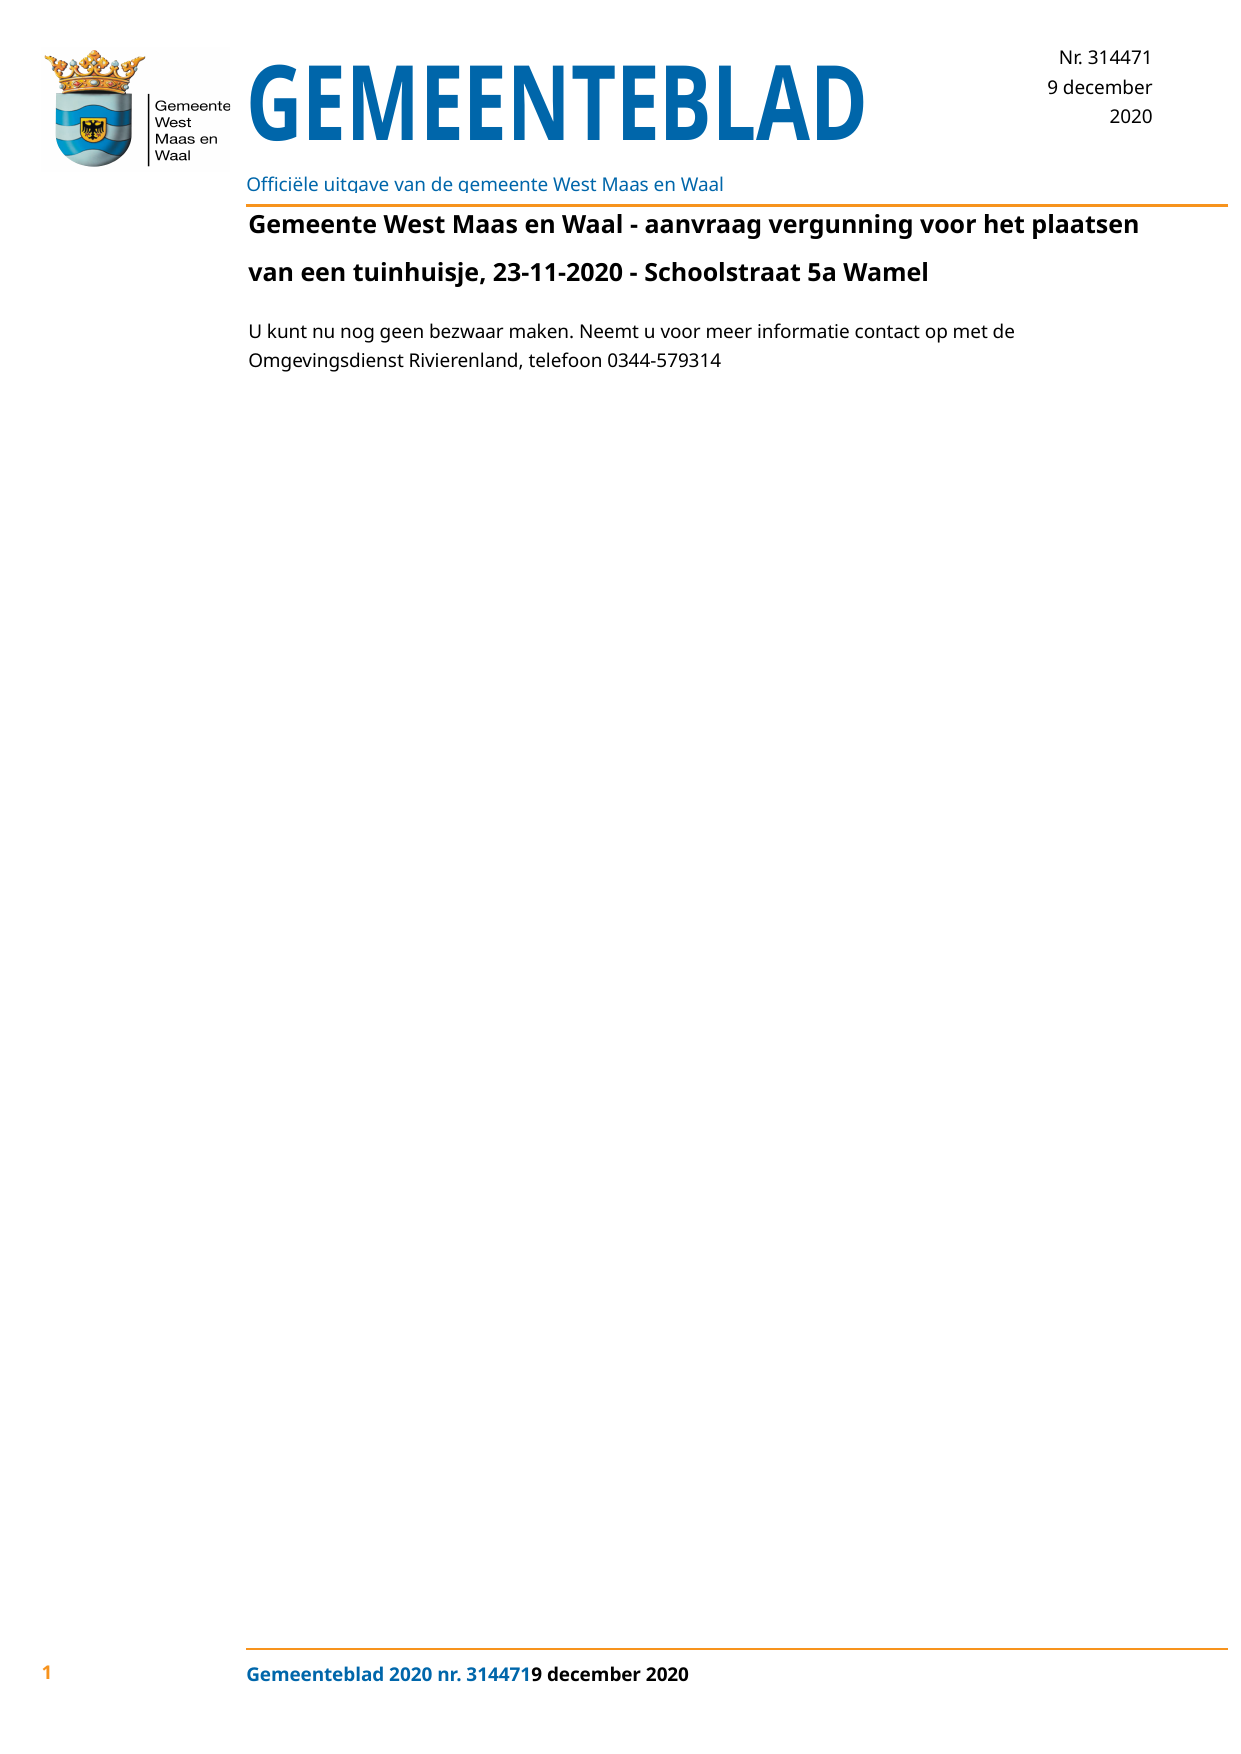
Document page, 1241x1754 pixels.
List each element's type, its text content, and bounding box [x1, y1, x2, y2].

picture [41, 47, 231, 172]
text Gemeente West Maas en Waal - aanvraag vergunning voor het plaatsen van een tuinhuisje, 23-11-2020 - Schoolstraat 5a Wamel [248, 207, 1152, 288]
text U kunt nu nog geen bezwaar maken. Neemt u voor meer informatie contact op met de Omgevingsdienst Rivierenland, telefoon 0344-579314 [248, 318, 1152, 373]
